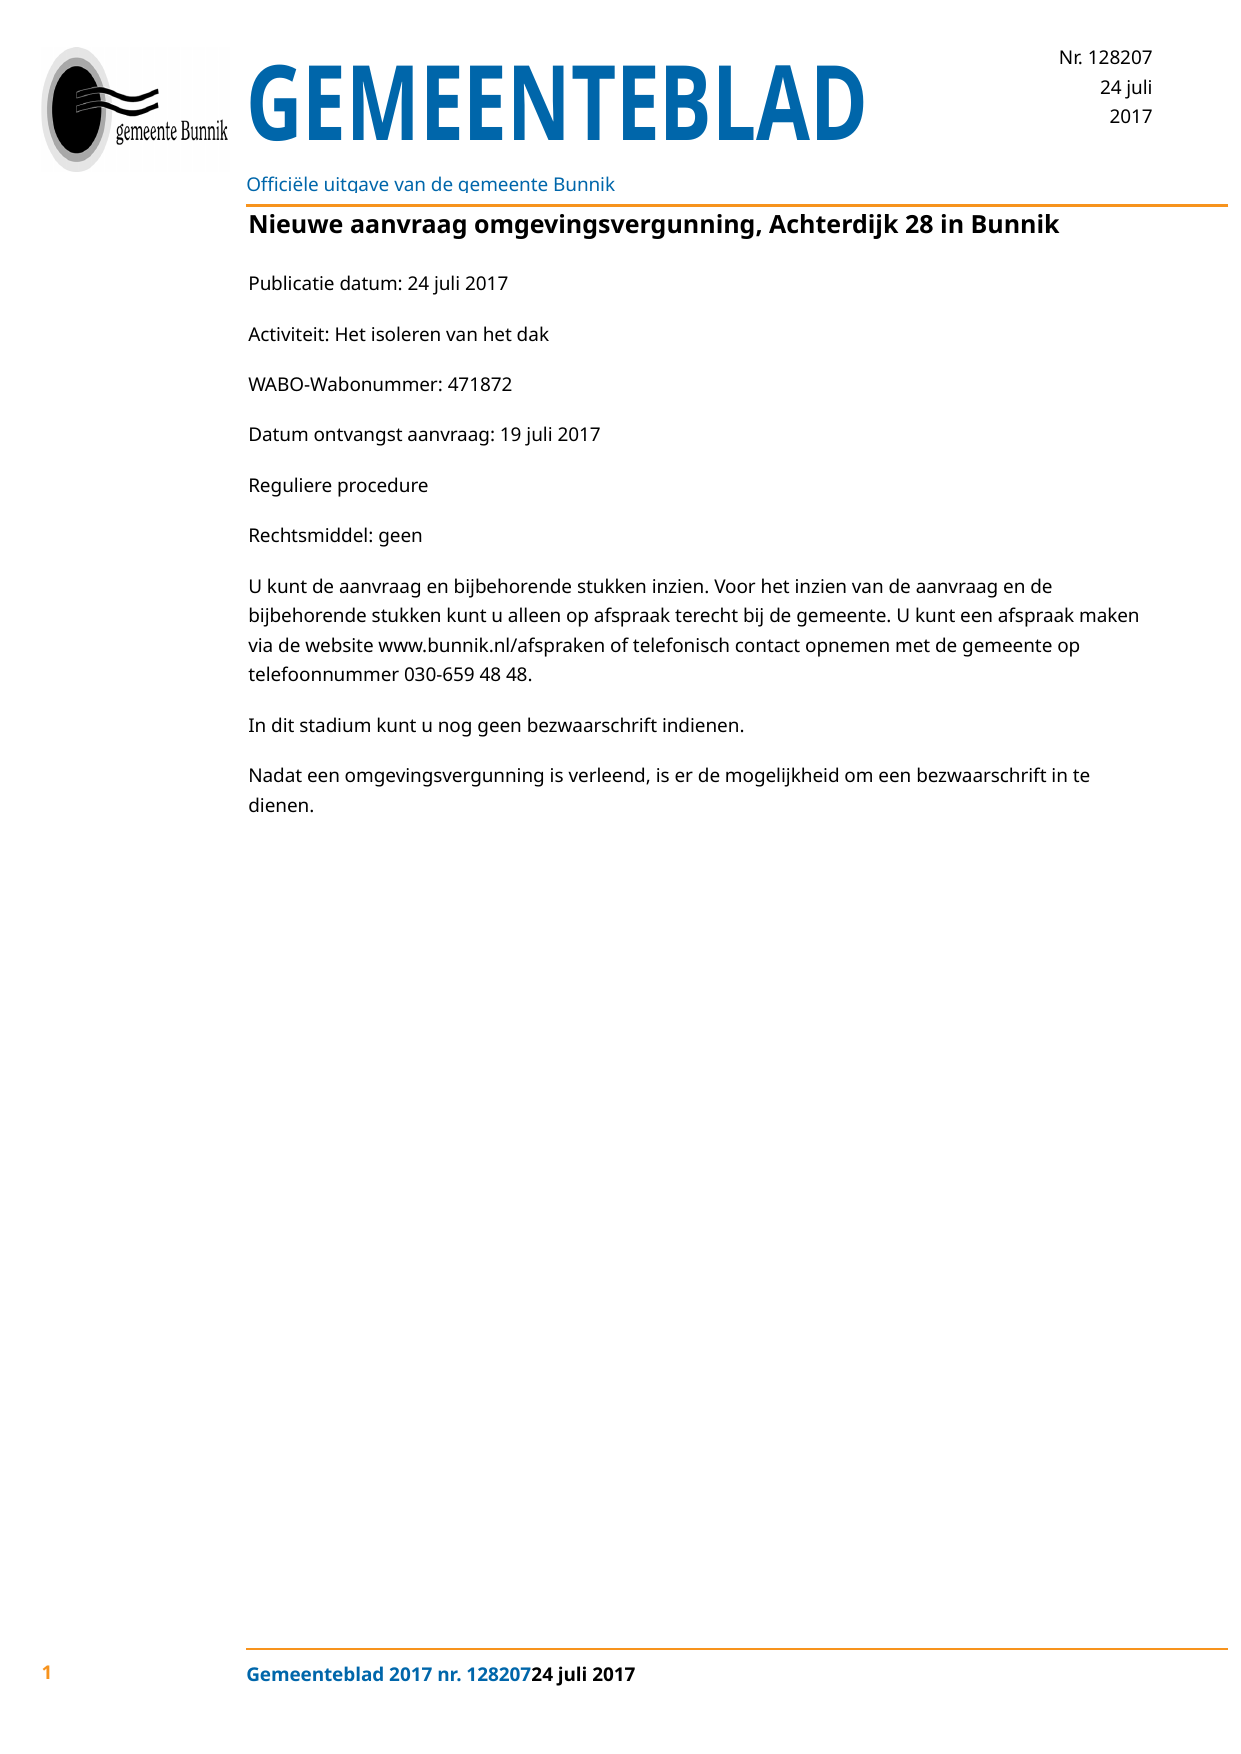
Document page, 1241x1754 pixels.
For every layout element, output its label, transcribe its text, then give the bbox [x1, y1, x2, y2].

text Publicatie datum: 24 juli 2017 [248, 270, 1152, 296]
text Datum ontvangst aanvraag: 19 juli 2017 [248, 422, 1152, 447]
text Nieuwe aanvraag omgevingsvergunning, Achterdijk 28 in Bunnik [248, 207, 1152, 241]
text Nadat een omgevingsvergunning is verleend, is er de mogelijkheid om een bezwaarschrift in te dienen. [248, 762, 1152, 818]
text WABO-Wabonummer: 471872 [248, 371, 1152, 397]
text Activiteit: Het isoleren van het dak [248, 321, 1152, 346]
picture [41, 47, 231, 172]
text Rechtsmiddel: geen [248, 522, 1152, 548]
text U kunt de aanvraag en bijbehorende stukken inzien. Voor het inzien van de aanvraag en de bijbehorende stukken kunt u alleen op afspraak terecht bij de gemeente. U kunt een afspraak maken via de website www.bunnik.nl/afspraken of telefonisch contact opnemen met de gemeente op telefoonnummer 030-659 48 48. [248, 573, 1152, 687]
text In dit stadium kunt u nog geen bezwaarschrift indienen. [248, 712, 1152, 738]
text Reguliere procedure [248, 472, 1152, 498]
